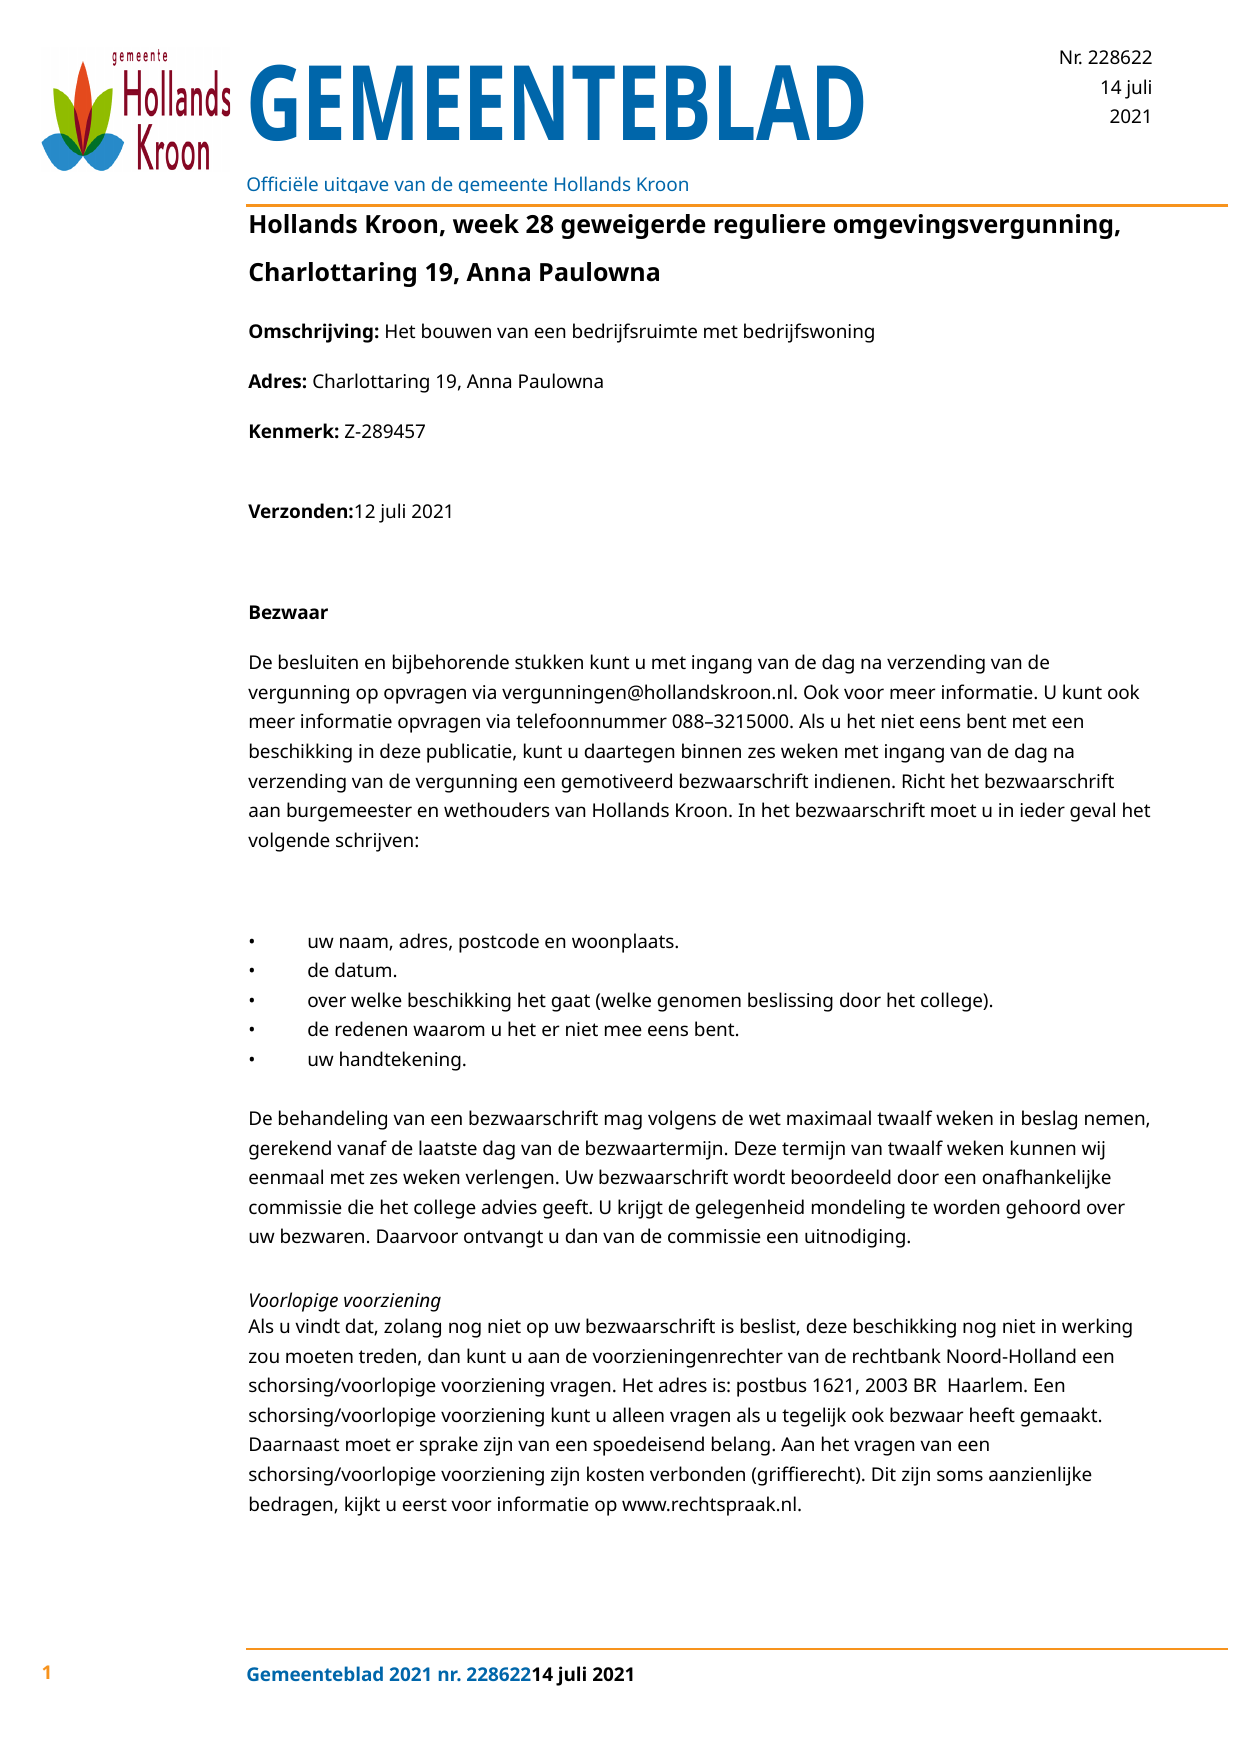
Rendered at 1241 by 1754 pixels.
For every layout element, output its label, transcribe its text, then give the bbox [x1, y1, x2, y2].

text De besluiten en bijbehorende stukken kunt u met ingang van de dag na verzending van de vergunning op opvragen via vergunningen@hollandskroon.nl. Ook voor meer informatie. U kunt ook meer informatie opvragen via telefoonnummer 088–3215000. Als u het niet eens bent met een beschikking in deze publicatie, kunt u daartegen binnen zes weken met ingang van de dag na verzending van de vergunning een gemotiveerd bezwaarschrift indienen. Richt het bezwaarschrift aan burgemeester en wethouders van Hollands Kroon. In het bezwaarschrift moet u in ieder geval het volgende schrijven: [248, 649, 1152, 853]
text Voorlopige voorziening [248, 1288, 1152, 1313]
table_header [700, 469, 1152, 495]
text Kenmerk: Z-289457 [248, 419, 1152, 444]
picture [41, 47, 231, 172]
text Adres: Charlottaring 19, Anna Paulowna [248, 368, 1152, 394]
text Omschrijving: Het bouwen van een bedrijfsruimte met bedrijfswoning [248, 318, 1152, 344]
list over welke beschikking het gaat (welke genomen beslissing door het college). [248, 987, 1152, 1013]
text Hollands Kroon, week 28 geweigerde reguliere omgevingsvergunning, Charlottaring 19, Anna Paulowna [248, 207, 1152, 288]
list uw naam, adres, postcode en woonplaats. [248, 928, 1152, 953]
text Verzonden:12 juli 2021 [248, 498, 1152, 524]
text Als u vindt dat, zolang nog niet op uw bezwaarschrift is beslist, deze beschikking nog niet in werking zou moeten treden, dan kunt u aan de voorzieningenrechter van de rechtbank Noord-Holland een schorsing/voorlopige voorziening vragen. Het adres is: postbus 1621, 2003 BR Haarlem. Een schorsing/voorlopige voorziening kunt u alleen vragen als u tegelijk ook bezwaar heeft gemaakt. Daarnaast moet er sprake zijn van een spoedeisend belang. Aan het vragen van een schorsing/voorlopige voorziening zijn kosten verbonden (griffierecht). Dit zijn soms aanzienlijke bedragen, kijkt u eerst voor informatie op www.rechtspraak.nl. [248, 1313, 1152, 1517]
list uw handtekening. [248, 1046, 1152, 1072]
text Bezwaar [248, 599, 1152, 625]
list de datum. [248, 957, 1152, 983]
list de redenen waarom u het er niet mee eens bent. [248, 1017, 1152, 1042]
text De behandeling van een bezwaarschrift mag volgens de wet maximaal twaalf weken in beslag nemen, gerekend vanaf de laatste dag van de bezwaartermijn. Deze termijn van twaalf weken kunnen wij eenmaal met zes weken verlengen. Uw bezwaarschrift wordt beoordeeld door een onafhankelijke commissie die het college advies geeft. U krijgt de gelegenheid mondeling te worden gehoord over uw bezwaren. Daarvoor ontvangt u dan van de commissie een uitnodiging. [248, 1105, 1152, 1249]
table_header [248, 469, 700, 495]
